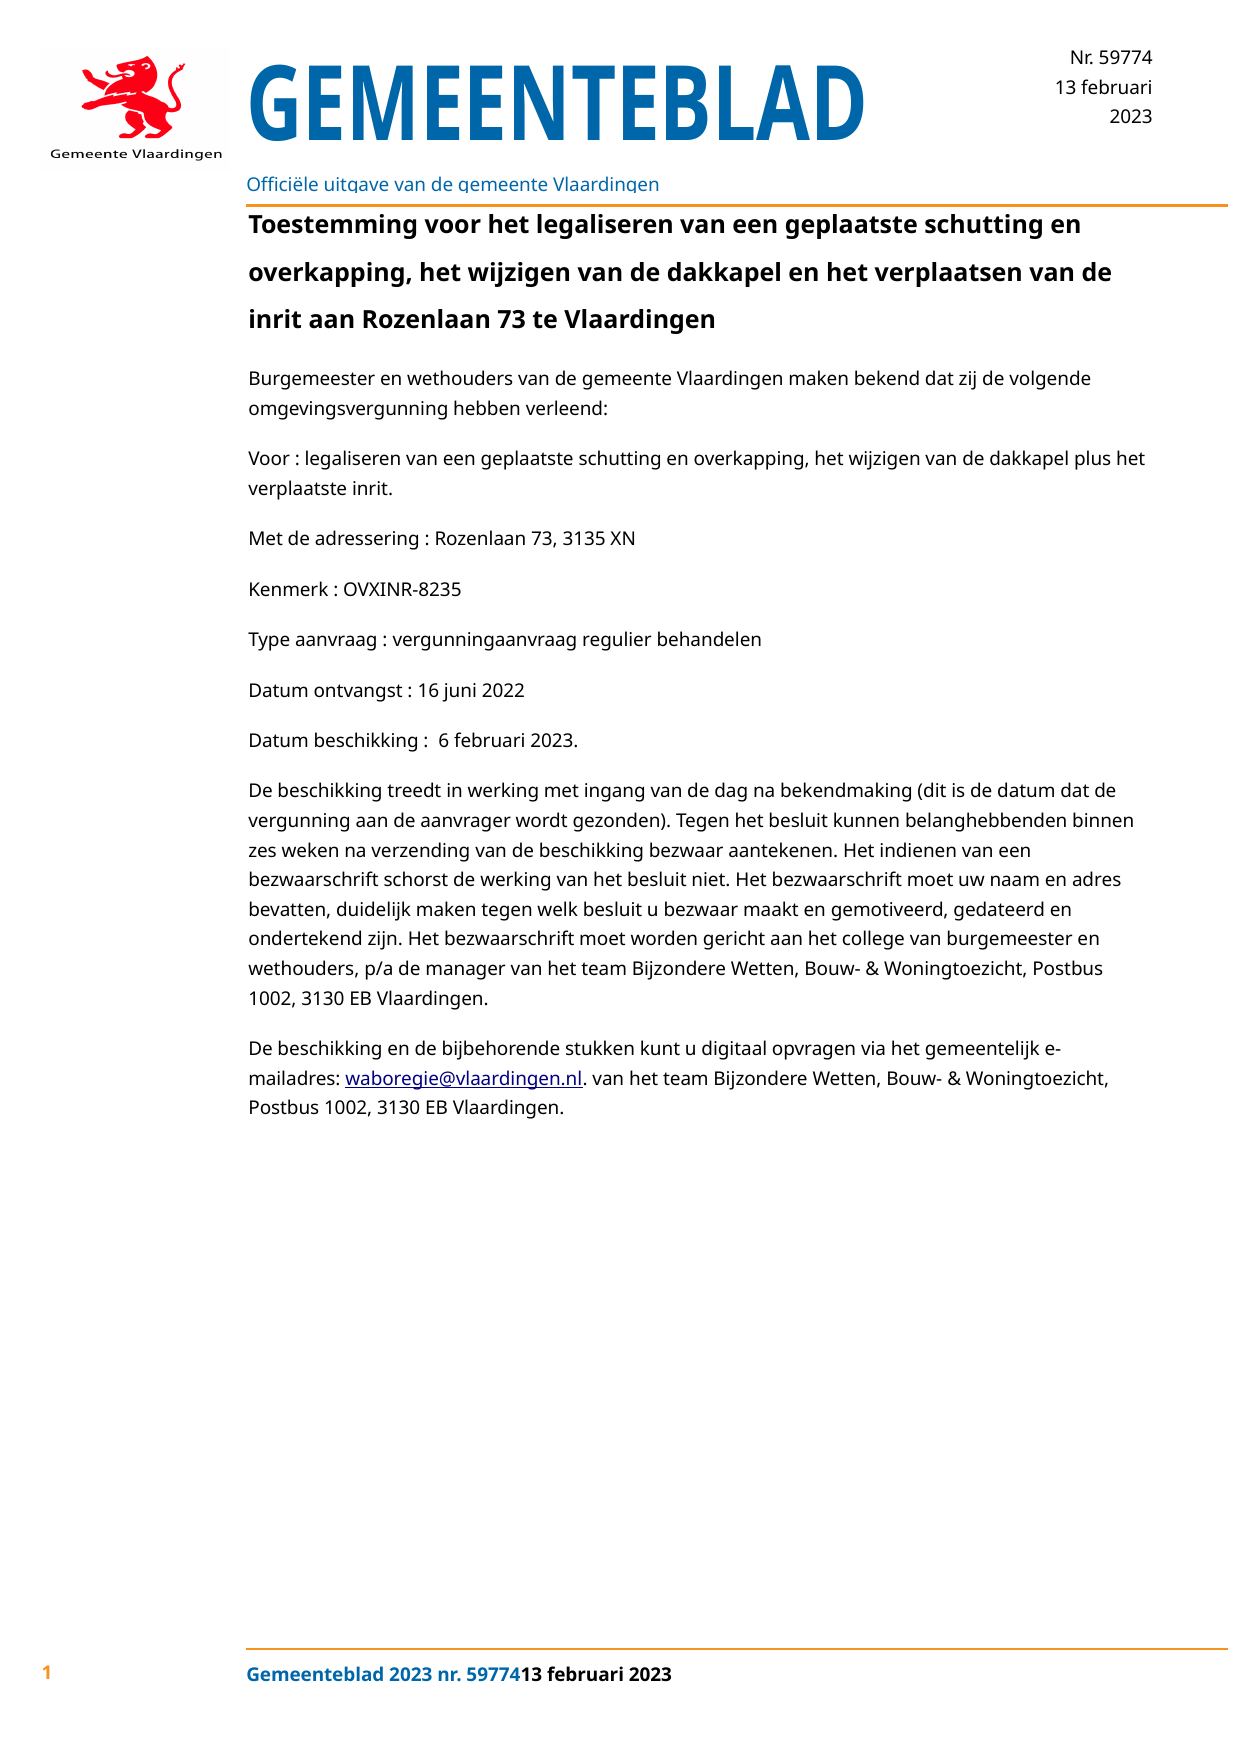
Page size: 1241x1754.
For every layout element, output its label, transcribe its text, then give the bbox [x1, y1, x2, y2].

text Kenmerk : OVXINR-8235 [248, 576, 1152, 602]
text Datum ontvangst : 16 juni 2022 [248, 677, 1152, 702]
text Datum beschikking : 6 februari 2023. [248, 727, 1152, 753]
text Type aanvraag : vergunningaanvraag regulier behandelen [248, 626, 1152, 652]
text Met de adressering : Rozenlaan 73, 3135 XN [248, 526, 1152, 551]
text De beschikking en de bijbehorende stukken kunt u digitaal opvragen via het gemeentelijk e-mailadres: waboregie@vlaardingen.nl. van het team Bijzondere Wetten, Bouw- & Woningtoezicht, Postbus 1002, 3130 EB Vlaardingen. [248, 1035, 1152, 1120]
text Burgemeester en wethouders van de gemeente Vlaardingen maken bekend dat zij de volgende omgevingsvergunning hebben verleend: [248, 366, 1152, 421]
text De beschikking treedt in werking met ingang van de dag na bekendmaking (dit is de datum dat de vergunning aan de aanvrager wordt gezonden). Tegen het besluit kunnen belanghebbenden binnen zes weken na verzending van de beschikking bezwaar aantekenen. Het indienen van een bezwaarschrift schorst de werking van het besluit niet. Het bezwaarschrift moet uw naam en adres bevatten, duidelijk maken tegen welk besluit u bezwaar maakt en gemotiveerd, gedateerd en ondertekend zijn. Het bezwaarschrift moet worden gericht aan het college van burgemeester en wethouders, p/a de manager van het team Bijzondere Wetten, Bouw- & Woningtoezicht, Postbus 1002, 3130 EB Vlaardingen. [248, 778, 1152, 1010]
text Toestemming voor het legaliseren van een geplaatste schutting en overkapping, het wijzigen van de dakkapel en het verplaatsen van de inrit aan Rozenlaan 73 te Vlaardingen [248, 207, 1152, 336]
text Voor : legaliseren van een geplaatste schutting en overkapping, het wijzigen van de dakkapel plus het verplaatste inrit. [248, 446, 1152, 501]
picture [41, 47, 231, 172]
